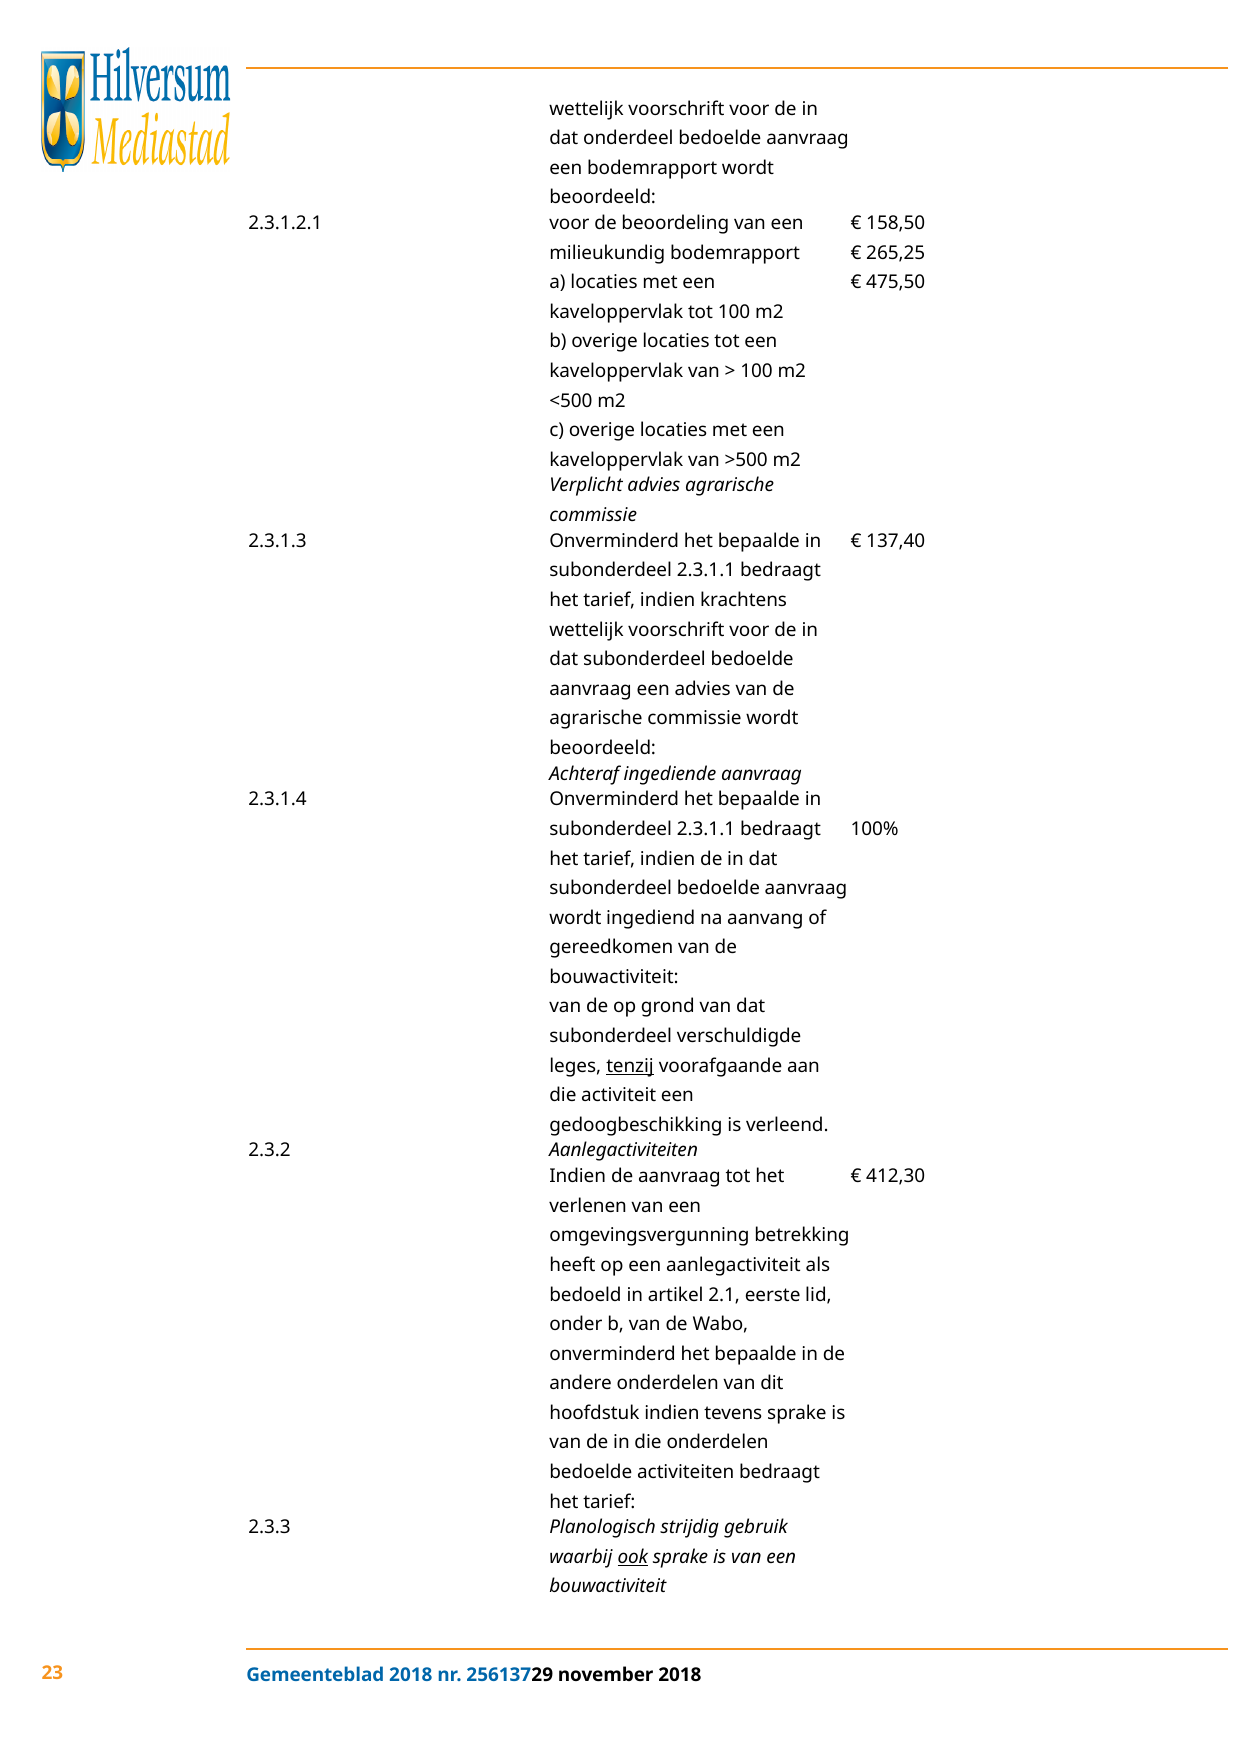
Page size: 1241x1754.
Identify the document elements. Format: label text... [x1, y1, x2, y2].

table_cell [850, 472, 1152, 527]
table_cell Achteraf ingediende aanvraag [549, 760, 850, 786]
table_cell [248, 1163, 549, 1513]
table_cell wettelijk voorschrift voor de in dat onderdeel bedoelde aanvraag een bodemrapport wordt beoordeeld: [549, 95, 850, 209]
table_cell € 412,30 [850, 1163, 1152, 1513]
table_cell [248, 472, 549, 527]
table_cell [248, 95, 549, 209]
table_cell [850, 95, 1152, 209]
table_cell Planologisch strijdig gebruik waarbij ook sprake is van een bouwactiviteit [549, 1514, 850, 1598]
table_cell [850, 760, 1152, 786]
table_cell Verplicht advies agrarische commissie [549, 472, 850, 527]
table_cell 2.3.3 [248, 1514, 549, 1598]
table_cell 100% [850, 786, 1152, 1137]
table_cell [248, 760, 549, 786]
table_cell Onverminderd het bepaalde in subonderdeel 2.3.1.1 bedraagt het tarief, indien de in dat subonderdeel bedoelde aanvraag wordt ingediend na aanvang of gereedkomen van de bouwactiviteit: van de op grond van dat subonderdeel verschuldigde leges, tenzij voorafgaande aan die activiteit een gedoogbeschikking is verleend. [549, 786, 850, 1137]
table_cell 2.3.1.2.1 [248, 209, 549, 472]
table_cell [850, 1137, 1152, 1162]
picture [41, 47, 231, 172]
table_cell Aanlegactiviteiten [549, 1137, 850, 1162]
table_cell 2.3.2 [248, 1137, 549, 1162]
table_cell [850, 1514, 1152, 1598]
table_cell Indien de aanvraag tot het verlenen van een omgevingsvergunning betrekking heeft op een aanlegactiviteit als bedoeld in artikel 2.1, eerste lid, onder b, van de Wabo, onverminderd het bepaalde in de andere onderdelen van dit hoofdstuk indien tevens sprake is van de in die onderdelen bedoelde activiteiten bedraagt het tarief: [549, 1163, 850, 1513]
table_cell € 158,50 € 265,25 € 475,50 [850, 209, 1152, 472]
table_cell voor de beoordeling van een milieukundig bodemrapport a) locaties met een kaveloppervlak tot 100 m2 b) overige locaties tot een kaveloppervlak van > 100 m2 <500 m2 c) overige locaties met een kaveloppervlak van >500 m2 [549, 209, 850, 472]
table_cell Onverminderd het bepaalde in subonderdeel 2.3.1.1 bedraagt het tarief, indien krachtens wettelijk voorschrift voor de in dat subonderdeel bedoelde aanvraag een advies van de agrarische commissie wordt beoordeeld: [549, 527, 850, 760]
table_cell € 137,40 [850, 527, 1152, 760]
table_cell 2.3.1.3 [248, 527, 549, 760]
table_cell 2.3.1.4 [248, 786, 549, 1137]
